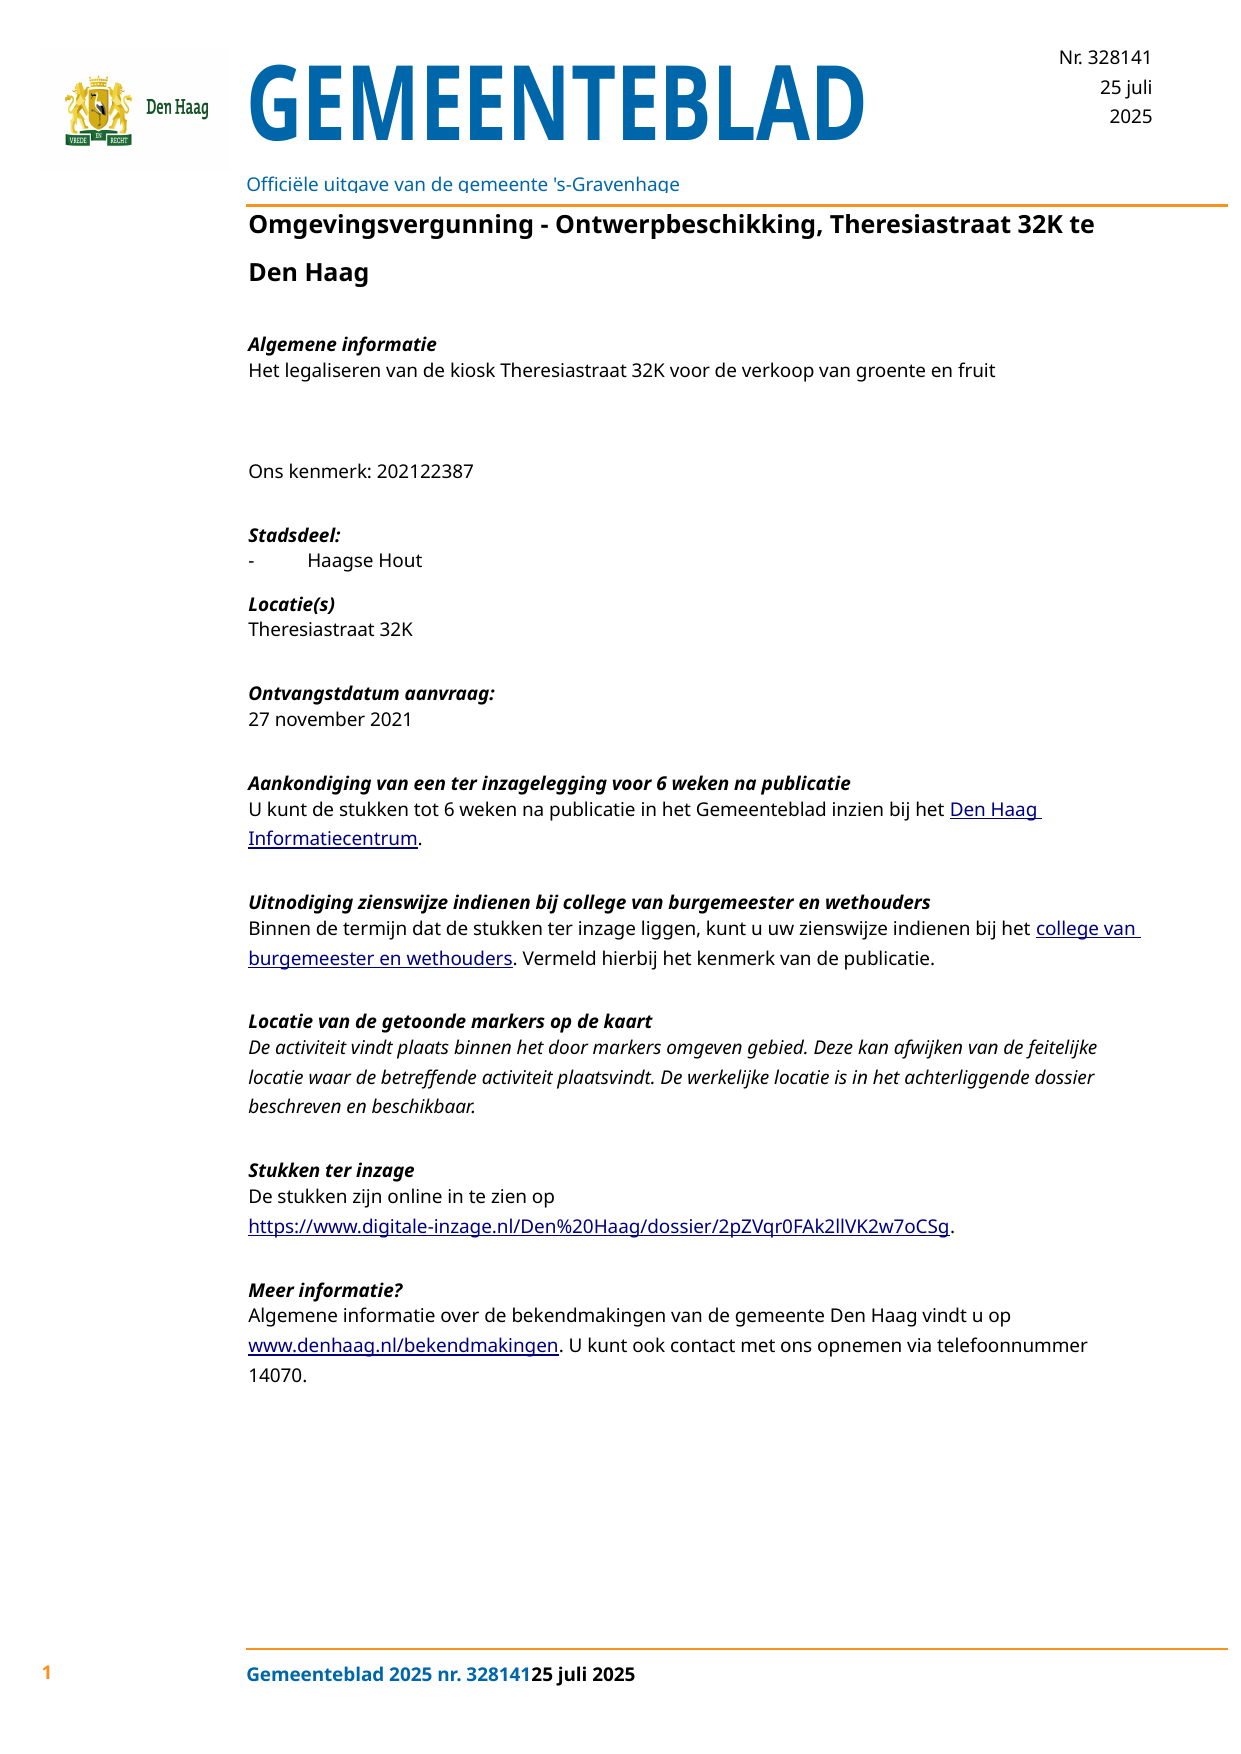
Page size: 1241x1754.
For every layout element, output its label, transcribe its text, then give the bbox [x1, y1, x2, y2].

text Ons kenmerk: 202122387 [248, 458, 1152, 484]
picture [41, 47, 231, 172]
text Ontvangstdatum aanvraag: [248, 681, 1152, 706]
text Binnen de termijn dat de stukken ter inzage liggen, kunt u uw zienswijze indienen bij het college van burgemeester en wethouders. Vermeld hierbij het kenmerk van de publicatie. [248, 915, 1152, 971]
list Haagse Hout [248, 548, 1152, 573]
text Locatie(s) [248, 591, 1152, 617]
text Aankondiging van een ter inzagelegging voor 6 weken na publicatie [248, 770, 1152, 796]
text U kunt de stukken tot 6 weken na publicatie in het Gemeenteblad inzien bij het Den Haag Informatiecentrum. [248, 796, 1152, 851]
text Omgevingsvergunning - Ontwerpbeschikking, Theresiastraat 32K te Den Haag [248, 207, 1152, 288]
text Stadsdeel: [248, 522, 1152, 548]
text De activiteit vindt plaats binnen het door markers omgeven gebied. Deze kan afwijken van de feitelijke locatie waar de betreffende activiteit plaatsvindt. De werkelijke locatie is in het achterliggende dossier beschreven en beschikbaar. [248, 1034, 1152, 1119]
text 27 november 2021 [248, 706, 1152, 732]
text Meer informatie? [248, 1277, 1152, 1303]
text Algemene informatie over de bekendmakingen van de gemeente Den Haag vindt u op www.denhaag.nl/bekendmakingen. U kunt ook contact met ons opnemen via telefoonnummer 14070. [248, 1303, 1152, 1387]
text Het legaliseren van de kiosk Theresiastraat 32K voor de verkoop van groente en fruit [248, 357, 1152, 383]
text Stukken ter inzage [248, 1158, 1152, 1183]
text Uitnodiging zienswijze indienen bij college van burgemeester en wethouders [248, 889, 1152, 915]
text Locatie van de getoonde markers op de kaart [248, 1009, 1152, 1034]
text Theresiastraat 32K [248, 617, 1152, 642]
text Algemene informatie [248, 331, 1152, 357]
text De stukken zijn online in te zien op https://www.digitale-inzage.nl/Den%20Haag/dossier/2pZVqr0FAk2llVK2w7oCSg. [248, 1183, 1152, 1239]
